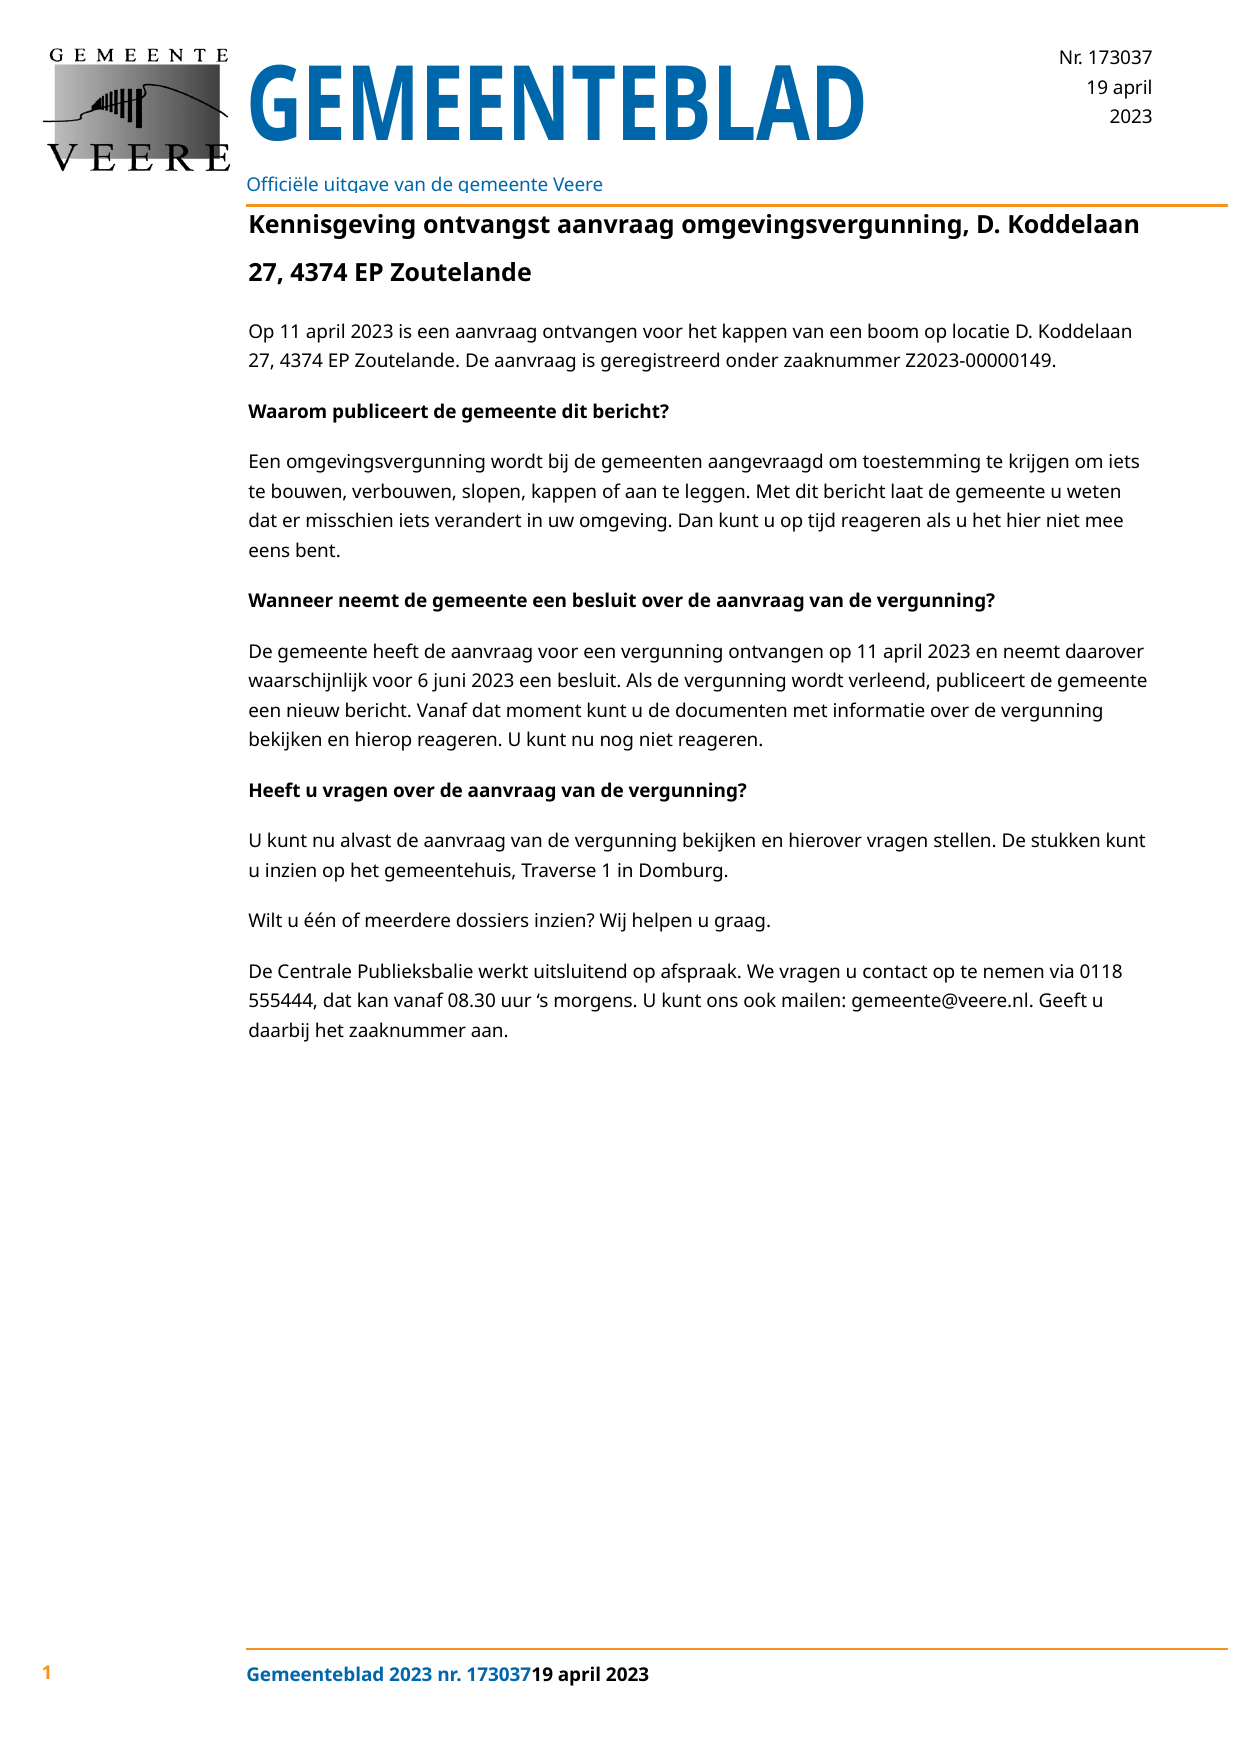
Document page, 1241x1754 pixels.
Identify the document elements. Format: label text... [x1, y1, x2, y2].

text De gemeente heeft de aanvraag voor een vergunning ontvangen op 11 april 2023 en neemt daarover waarschijnlijk voor 6 juni 2023 een besluit. Als de vergunning wordt verleend, publiceert de gemeente een nieuw bericht. Vanaf dat moment kunt u de documenten met informatie over de vergunning bekijken en hierop reageren. U kunt nu nog niet reageren. [248, 638, 1152, 752]
text De Centrale Publieksbalie werkt uitsluitend op afspraak. We vragen u contact op te nemen via 0118 555444, dat kan vanaf 08.30 uur ‘s morgens. U kunt ons ook mailen: gemeente@veere.nl. Geeft u daarbij het zaaknummer aan. [248, 958, 1152, 1043]
text Wanneer neemt de gemeente een besluit over de aanvraag van de vergunning? [248, 587, 1152, 613]
text Heeft u vragen over de aanvraag van de vergunning? [248, 777, 1152, 803]
text Op 11 april 2023 is een aanvraag ontvangen voor het kappen van een boom op locatie D. Koddelaan 27, 4374 EP Zoutelande. De aanvraag is geregistreerd onder zaaknummer Z2023-00000149. [248, 318, 1152, 373]
text Kennisgeving ontvangst aanvraag omgevingsvergunning, D. Koddelaan 27, 4374 EP Zoutelande [248, 207, 1152, 288]
text U kunt nu alvast de aanvraag van de vergunning bekijken en hierover vragen stellen. De stukken kunt u inzien op het gemeentehuis, Traverse 1 in Domburg. [248, 827, 1152, 883]
picture [41, 47, 231, 172]
text Waarom publiceert de gemeente dit bericht? [248, 398, 1152, 424]
text Wilt u één of meerdere dossiers inzien? Wij helpen u graag. [248, 907, 1152, 933]
text Een omgevingsvergunning wordt bij de gemeenten aangevraagd om toestemming te krijgen om iets te bouwen, verbouwen, slopen, kappen of aan te leggen. Met dit bericht laat de gemeente u weten dat er misschien iets verandert in uw omgeving. Dan kunt u op tijd reageren als u het hier niet mee eens bent. [248, 448, 1152, 563]
